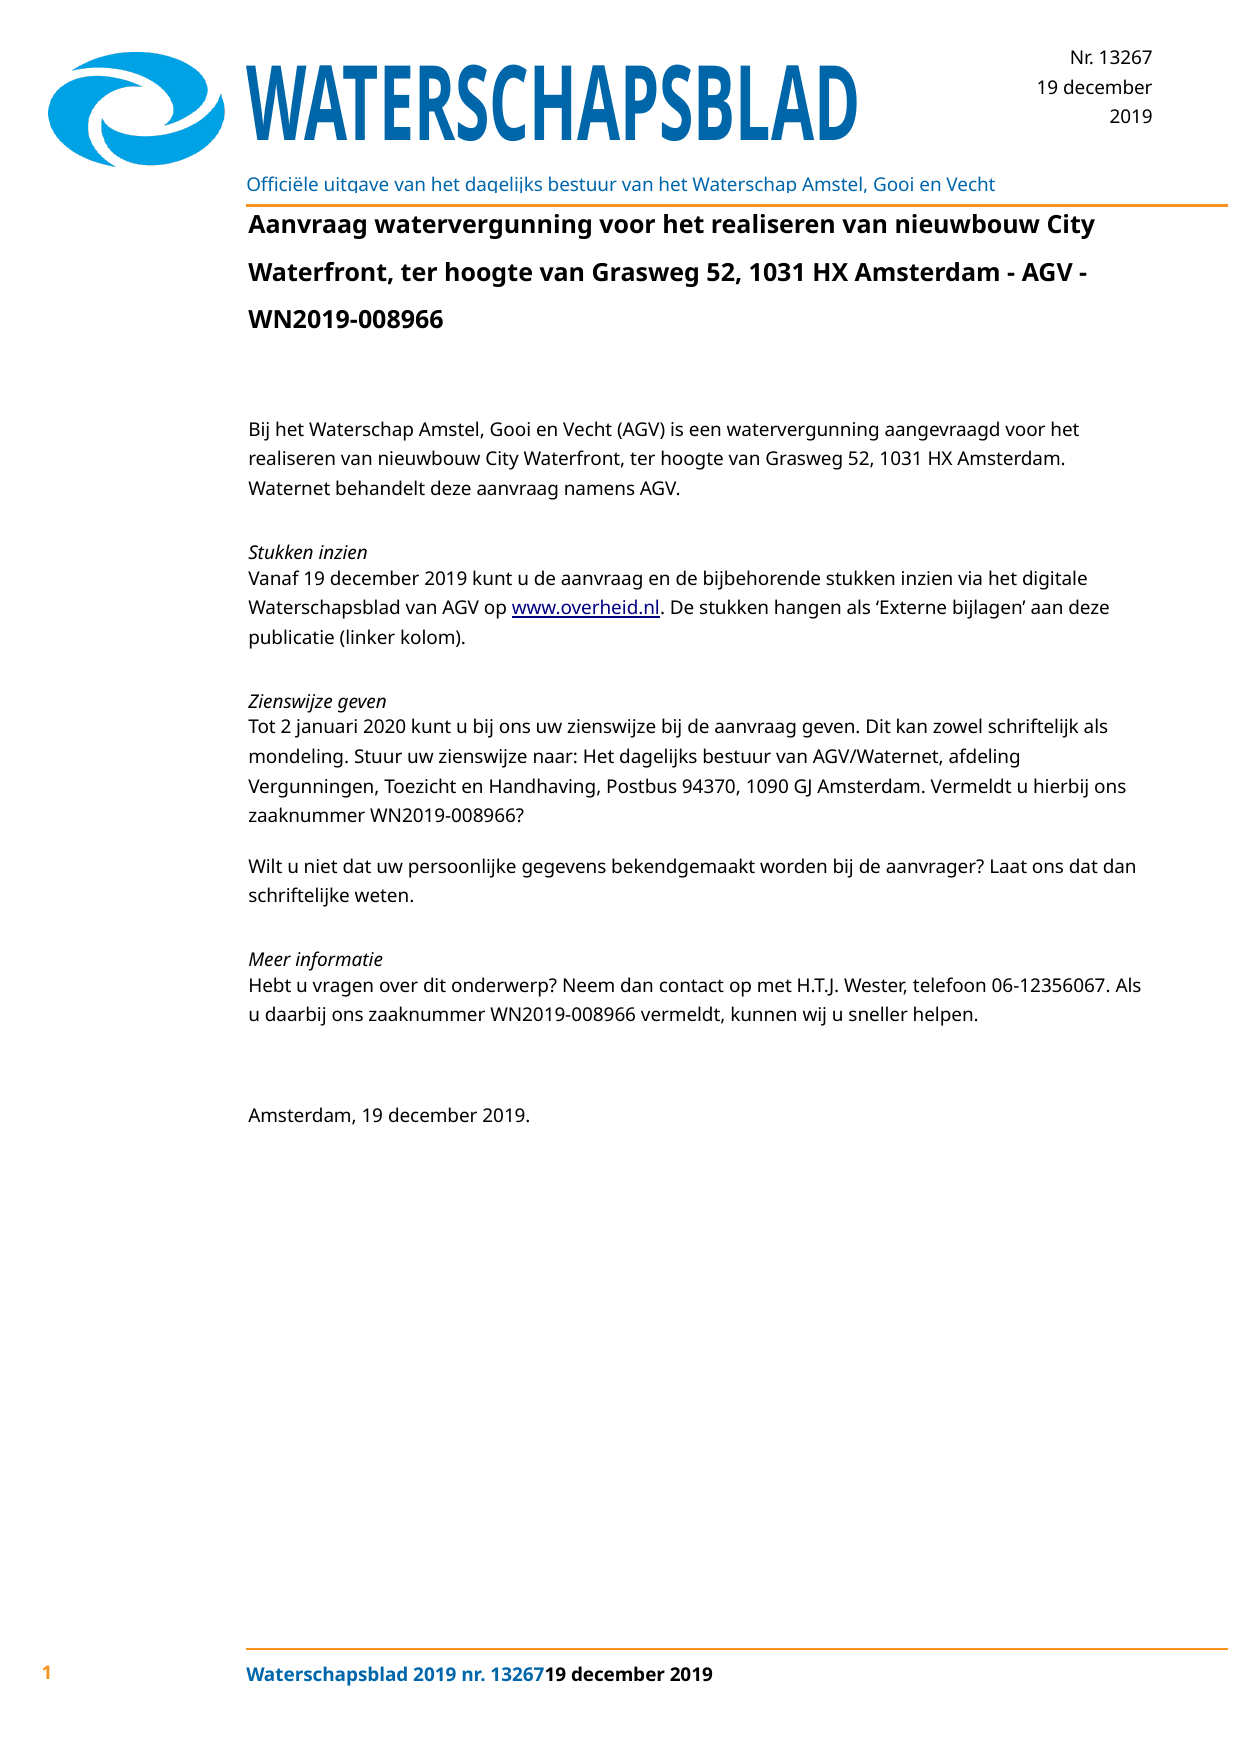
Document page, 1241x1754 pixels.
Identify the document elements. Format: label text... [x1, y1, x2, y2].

text Aanvraag watervergunning voor het realiseren van nieuwbouw City Waterfront, ter hoogte van Grasweg 52, 1031 HX Amsterdam - AGV - WN2019-008966 [248, 207, 1152, 336]
text Zienswijze geven [248, 688, 1152, 714]
text Stukken inzien [248, 539, 1152, 565]
text Hebt u vragen over dit onderwerp? Neem dan contact op met H.T.J. Wester, telefoon 06-12356067. Als u daarbij ons zaaknummer WN2019-008966 vermeldt, kunnen wij u sneller helpen. [248, 972, 1152, 1027]
text Vanaf 19 december 2019 kunt u de aanvraag en de bijbehorende stukken inzien via het digitale Waterschapsblad van AGV op www.overheid.nl. De stukken hangen als ‘Externe bijlagen’ aan deze publicatie (linker kolom). [248, 565, 1152, 650]
text Amsterdam, 19 december 2019. [248, 1102, 1152, 1128]
text Bij het Waterschap Amstel, Gooi en Vecht (AGV) is een watervergunning aangevraagd voor het realiseren van nieuwbouw City Waterfront, ter hoogte van Grasweg 52, 1031 HX Amsterdam. Waternet behandelt deze aanvraag namens AGV. [248, 416, 1152, 501]
picture [41, 47, 231, 172]
text Wilt u niet dat uw persoonlijke gegevens bekendgemaakt worden bij de aanvrager? Laat ons dat dan schriftelijke weten. [248, 853, 1152, 908]
text Meer informatie [248, 946, 1152, 972]
text Tot 2 januari 2020 kunt u bij ons uw zienswijze bij de aanvraag geven. Dit kan zowel schriftelijk als mondeling. Stuur uw zienswijze naar: Het dagelijks bestuur van AGV/Waternet, afdeling Vergunningen, Toezicht en Handhaving, Postbus 94370, 1090 GJ Amsterdam. Vermeldt u hierbij ons zaaknummer WN2019-008966? [248, 714, 1152, 828]
